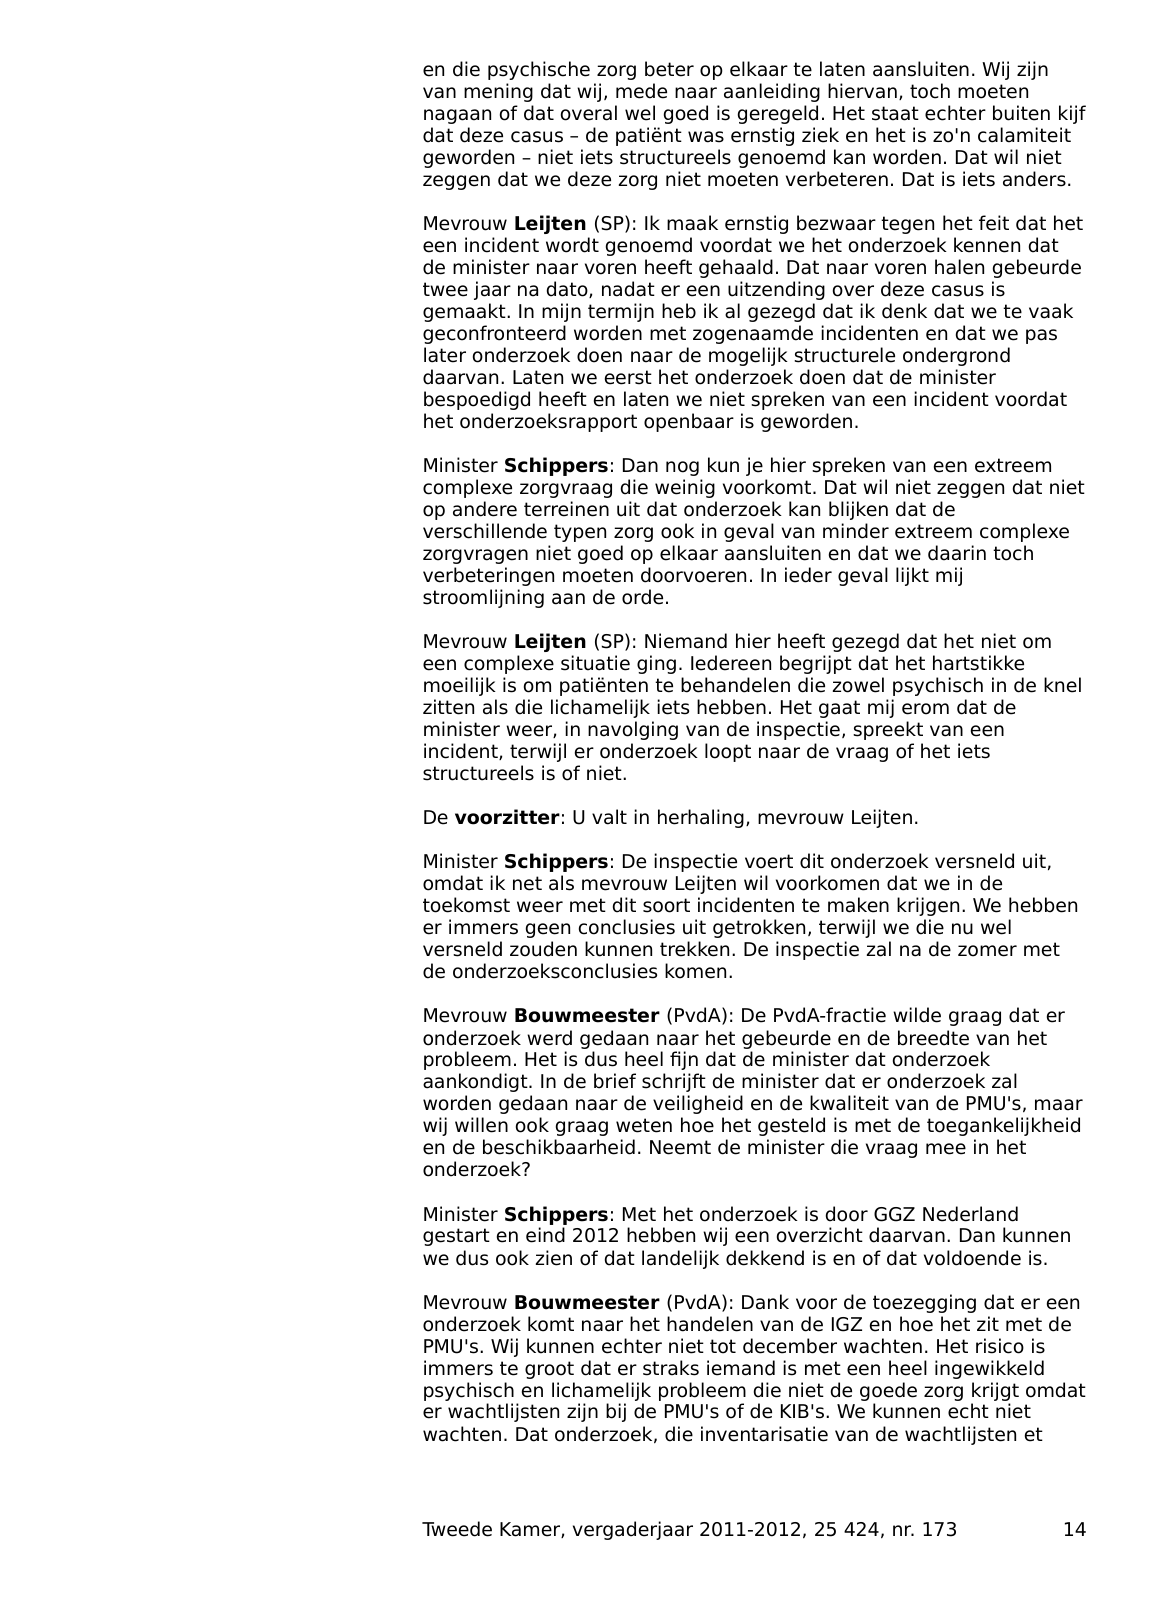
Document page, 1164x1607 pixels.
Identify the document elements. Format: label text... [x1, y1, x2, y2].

text Mevrouw Bouwmeester (PvdA): De PvdA-fractie wilde graag dat er onderzoek werd gedaan naar het gebeurde en de breedte van het probleem. Het is dus heel fijn dat de minister dat onderzoek aankondigt. In de brief schrijft de minister dat er onderzoek zal worden gedaan naar de veiligheid en de kwaliteit van de PMU's, maar wij willen ook graag weten hoe het gesteld is met de toegankelijkheid en de beschikbaarheid. Neemt de minister die vraag mee in het onderzoek? [422, 1005, 1087, 1181]
text en die psychische zorg beter op elkaar te laten aansluiten. Wij zijn van mening dat wij, mede naar aanleiding hiervan, toch moeten nagaan of dat overal wel goed is geregeld. Het staat echter buiten kijf dat deze casus – de patiënt was ernstig ziek en het is zo'n calamiteit geworden – niet iets structureels genoemd kan worden. Dat wil niet zeggen dat we deze zorg niet moeten verbeteren. Dat is iets anders. [422, 59, 1087, 191]
text De voorzitter: U valt in herhaling, mevrouw Leijten. [422, 807, 1087, 829]
text Mevrouw Leijten (SP): Ik maak ernstig bezwaar tegen het feit dat het een incident wordt genoemd voordat we het onderzoek kennen dat de minister naar voren heeft gehaald. Dat naar voren halen gebeurde twee jaar na dato, nadat er een uitzending over deze casus is gemaakt. In mijn termijn heb ik al gezegd dat ik denk dat we te vaak geconfronteerd worden met zogenaamde incidenten en dat we pas later onderzoek doen naar de mogelijk structurele ondergrond daarvan. Laten we eerst het onderzoek doen dat de minister bespoedigd heeft en laten we niet spreken van een incident voordat het onderzoeksrapport openbaar is geworden. [422, 213, 1087, 433]
text Mevrouw Bouwmeester (PvdA): Dank voor de toezegging dat er een onderzoek komt naar het handelen van de IGZ en hoe het zit met de PMU's. Wij kunnen echter niet tot december wachten. Het risico is immers te groot dat er straks iemand is met een heel ingewikkeld psychisch en lichamelijk probleem die niet de goede zorg krijgt omdat er wachtlijsten zijn bij de PMU's of de KIB's. We kunnen echt niet wachten. Dat onderzoek, die inventarisatie van de wachtlijsten et [422, 1292, 1087, 1445]
text Minister Schippers: Met het onderzoek is door GGZ Nederland gestart en eind 2012 hebben wij een overzicht daarvan. Dan kunnen we dus ook zien of dat landelijk dekkend is en of dat voldoende is. [422, 1203, 1087, 1269]
text Minister Schippers: De inspectie voert dit onderzoek versneld uit, omdat ik net als mevrouw Leijten wil voorkomen dat we in de toekomst weer met dit soort incidenten te maken krijgen. We hebben er immers geen conclusies uit getrokken, terwijl we die nu wel versneld zouden kunnen trekken. De inspectie zal na de zomer met de onderzoeksconclusies komen. [422, 851, 1087, 983]
text Minister Schippers: Dan nog kun je hier spreken van een extreem complexe zorgvraag die weinig voorkomt. Dat wil niet zeggen dat niet op andere terreinen uit dat onderzoek kan blijken dat de verschillende typen zorg ook in geval van minder extreem complexe zorgvragen niet goed op elkaar aansluiten en dat we daarin toch verbeteringen moeten doorvoeren. In ieder geval lijkt mij stroomlijning aan de orde. [422, 455, 1087, 609]
text Mevrouw Leijten (SP): Niemand hier heeft gezegd dat het niet om een complexe situatie ging. Iedereen begrijpt dat het hartstikke moeilijk is om patiënten te behandelen die zowel psychisch in de knel zitten als die lichamelijk iets hebben. Het gaat mij erom dat de minister weer, in navolging van de inspectie, spreekt van een incident, terwijl er onderzoek loopt naar de vraag of het iets structureels is of niet. [422, 631, 1087, 785]
